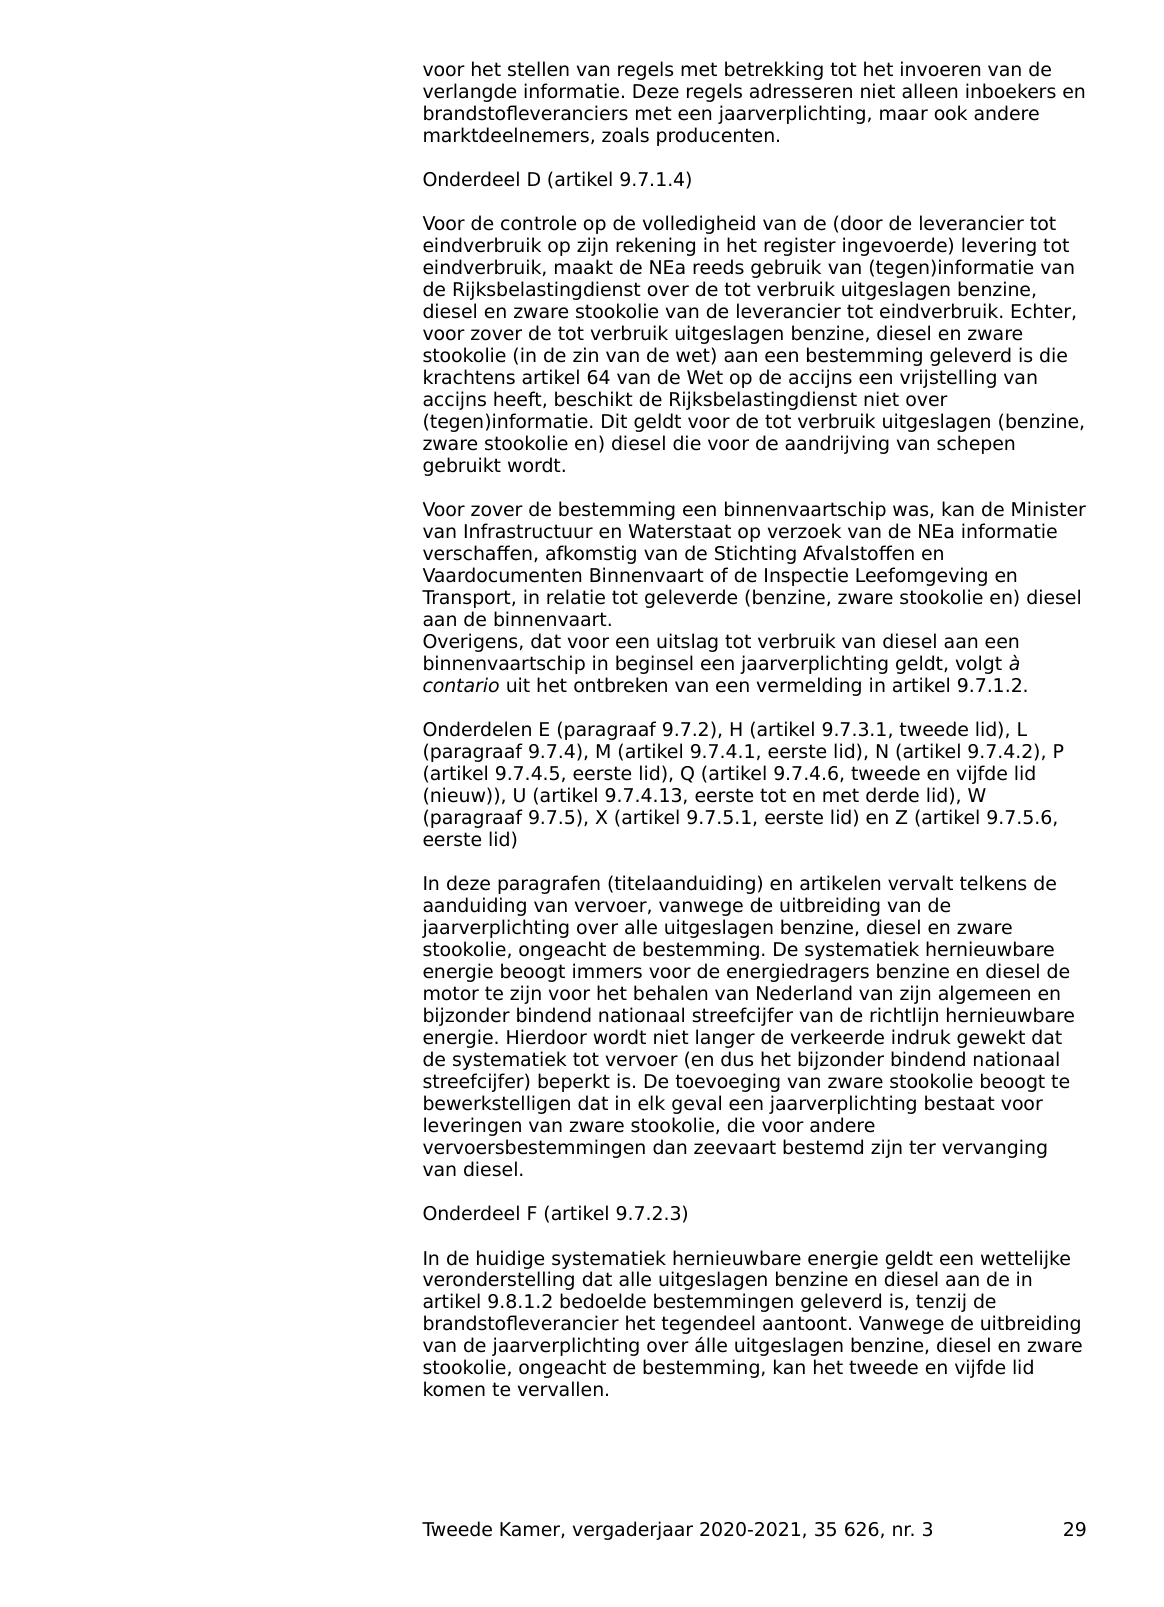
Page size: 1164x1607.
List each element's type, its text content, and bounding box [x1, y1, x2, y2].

text In deze paragrafen (titelaanduiding) en artikelen vervalt telkens de aanduiding van vervoer, vanwege de uitbreiding van de jaarverplichting over alle uitgeslagen benzine, diesel en zware stookolie, ongeacht de bestemming. De systematiek hernieuwbare energie beoogt immers voor de energiedragers benzine en diesel de motor te zijn voor het behalen van Nederland van zijn algemeen en bijzonder bindend nationaal streefcijfer van de richtlijn hernieuwbare energie. Hierdoor wordt niet langer de verkeerde indruk gewekt dat de systematiek tot vervoer (en dus het bijzonder bindend nationaal streefcijfer) beperkt is. De toevoeging van zware stookolie beoogt te bewerkstelligen dat in elk geval een jaarverplichting bestaat voor leveringen van zware stookolie, die voor andere vervoersbestemmingen dan zeevaart bestemd zijn ter vervanging van diesel. [422, 873, 1087, 1181]
text Voor zover de bestemming een binnenvaartschip was, kan de Minister van Infrastructuur en Waterstaat op verzoek van de NEa informatie verschaffen, afkomstig van de Stichting Afvalstoffen en Vaardocumenten Binnenvaart of de Inspectie Leefomgeving en Transport, in relatie tot geleverde (benzine, zware stookolie en) diesel aan de binnenvaart. [422, 499, 1087, 631]
text In de huidige systematiek hernieuwbare energie geldt een wettelijke veronderstelling dat alle uitgeslagen benzine en diesel aan de in artikel 9.8.1.2 bedoelde bestemmingen geleverd is, tenzij de brandstofleverancier het tegendeel aantoont. Vanwege de uitbreiding van de jaarverplichting over álle uitgeslagen benzine, diesel en zware stookolie, ongeacht de bestemming, kan het tweede en vijfde lid komen te vervallen. [422, 1247, 1087, 1401]
subtitle Onderdelen E (paragraaf 9.7.2), H (artikel 9.7.3.1, tweede lid), L (paragraaf 9.7.4), M (artikel 9.7.4.1, eerste lid), N (artikel 9.7.4.2), P (artikel 9.7.4.5, eerste lid), Q (artikel 9.7.4.6, tweede en vijfde lid (nieuw)), U (artikel 9.7.4.13, eerste tot en met derde lid), W (paragraaf 9.7.5), X (artikel 9.7.5.1, eerste lid) en Z (artikel 9.7.5.6, eerste lid) [422, 719, 1087, 851]
text voor het stellen van regels met betrekking tot het invoeren van de verlangde informatie. Deze regels adresseren niet alleen inboekers en brandstofleveranciers met een jaarverplichting, maar ook andere marktdeelnemers, zoals producenten. [422, 59, 1087, 147]
text Voor de controle op de volledigheid van de (door de leverancier tot eindverbruik op zijn rekening in het register ingevoerde) levering tot eindverbruik, maakt de NEa reeds gebruik van (tegen)informatie van de Rijksbelastingdienst over de tot verbruik uitgeslagen benzine, diesel en zware stookolie van de leverancier tot eindverbruik. Echter, voor zover de tot verbruik uitgeslagen benzine, diesel en zware stookolie (in de zin van de wet) aan een bestemming geleverd is die krachtens artikel 64 van de Wet op de accijns een vrijstelling van accijns heeft, beschikt de Rijksbelastingdienst niet over (tegen)informatie. Dit geldt voor de tot verbruik uitgeslagen (benzine, zware stookolie en) diesel die voor de aandrijving van schepen gebruikt wordt. [422, 213, 1087, 477]
subtitle Onderdeel D (artikel 9.7.1.4) [422, 169, 1087, 191]
subtitle Onderdeel F (artikel 9.7.2.3) [422, 1203, 1087, 1225]
text Overigens, dat voor een uitslag tot verbruik van diesel aan een binnenvaartschip in beginsel een jaarverplichting geldt, volgt à contario uit het ontbreken van een vermelding in artikel 9.7.1.2. [422, 631, 1087, 697]
